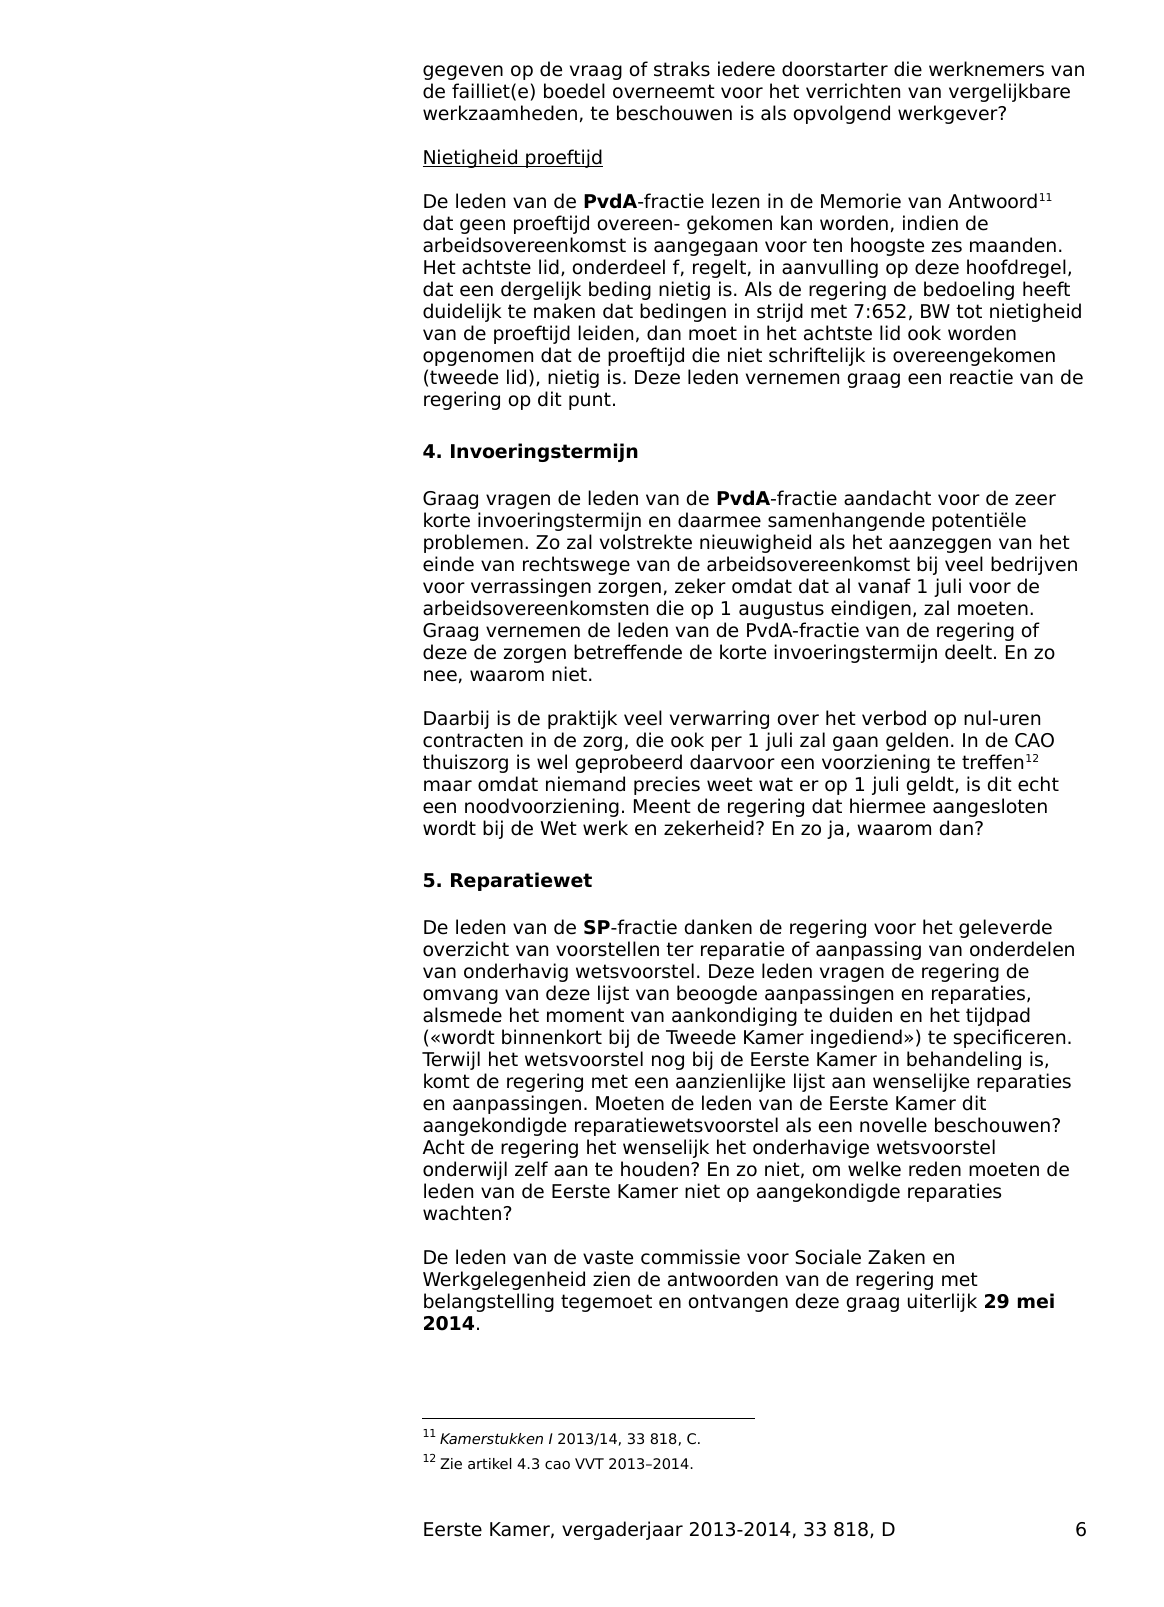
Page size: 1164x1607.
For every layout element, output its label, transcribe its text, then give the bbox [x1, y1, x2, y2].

subtitle Nietigheid proeftijd [422, 147, 1087, 169]
text gegeven op de vraag of straks iedere doorstarter die werknemers van de failliet(e) boedel overneemt voor het verrichten van vergelijkbare werkzaamheden, te beschouwen is als opvolgend werkgever? [422, 59, 1087, 125]
text Graag vragen de leden van de PvdA-fractie aandacht voor de zeer korte invoeringstermijn en daarmee samenhangende potentiële problemen. Zo zal volstrekte nieuwigheid als het aanzeggen van het einde van rechtswege van de arbeidsovereenkomst bij veel bedrijven voor verrassingen zorgen, zeker omdat dat al vanaf 1 juli voor de arbeidsovereenkomsten die op 1 augustus eindigen, zal moeten. Graag vernemen de leden van de PvdA-fractie van de regering of deze de zorgen betreffende de korte invoeringstermijn deelt. En zo nee, waarom niet. [422, 488, 1087, 686]
text Kamerstukken I 2013/14, 33 818, C. [422, 1427, 1087, 1449]
subtitle 5. Reparatiewet [422, 870, 1087, 892]
subtitle 4. Invoeringstermijn [422, 441, 1087, 463]
text De leden van de SP-fractie danken de regering voor het geleverde overzicht van voorstellen ter reparatie of aanpassing van onderdelen van onderhavig wetsvoorstel. Deze leden vragen de regering de omvang van deze lijst van beoogde aanpassingen en reparaties, alsmede het moment van aankondiging te duiden en het tijdpad («wordt binnenkort bij de Tweede Kamer ingediend») te specificeren. Terwijl het wetsvoorstel nog bij de Eerste Kamer in behandeling is, komt de regering met een aanzienlijke lijst aan wenselijke reparaties en aanpassingen. Moeten de leden van de Eerste Kamer dit aangekondigde reparatiewetsvoorstel als een novelle beschouwen? Acht de regering het wenselijk het onderhavige wetsvoorstel onderwijl zelf aan te houden? En zo niet, om welke reden moeten de leden van de Eerste Kamer niet op aangekondigde reparaties wachten? [422, 917, 1087, 1225]
text Daarbij is de praktijk veel verwarring over het verbod op nul-uren contracten in de zorg, die ook per 1 juli zal gaan gelden. In de CAO thuiszorg is wel geprobeerd daarvoor een voorziening te treffen maar omdat niemand precies weet wat er op 1 juli geldt, is dit echt een noodvoorziening. Meent de regering dat hiermee aangesloten wordt bij de Wet werk en zekerheid? En zo ja, waarom dan? [422, 708, 1087, 840]
text De leden van de vaste commissie voor Sociale Zaken en Werkgelegenheid zien de antwoorden van de regering met belangstelling tegemoet en ontvangen deze graag uiterlijk 29 mei 2014. [422, 1247, 1087, 1335]
text Zie artikel 4.3 cao VVT 2013–2014. [422, 1452, 1087, 1474]
text De leden van de PvdA-fractie lezen in de Memorie van Antwoord dat geen proeftijd overeen- gekomen kan worden, indien de arbeidsovereenkomst is aangegaan voor ten hoogste zes maanden. Het achtste lid, onderdeel f, regelt, in aanvulling op deze hoofdregel, dat een dergelijk beding nietig is. Als de regering de bedoeling heeft duidelijk te maken dat bedingen in strijd met 7:652, BW tot nietigheid van de proeftijd leiden, dan moet in het achtste lid ook worden opgenomen dat de proeftijd die niet schriftelijk is overeengekomen (tweede lid), nietig is. Deze leden vernemen graag een reactie van de regering op dit punt. [422, 191, 1087, 411]
